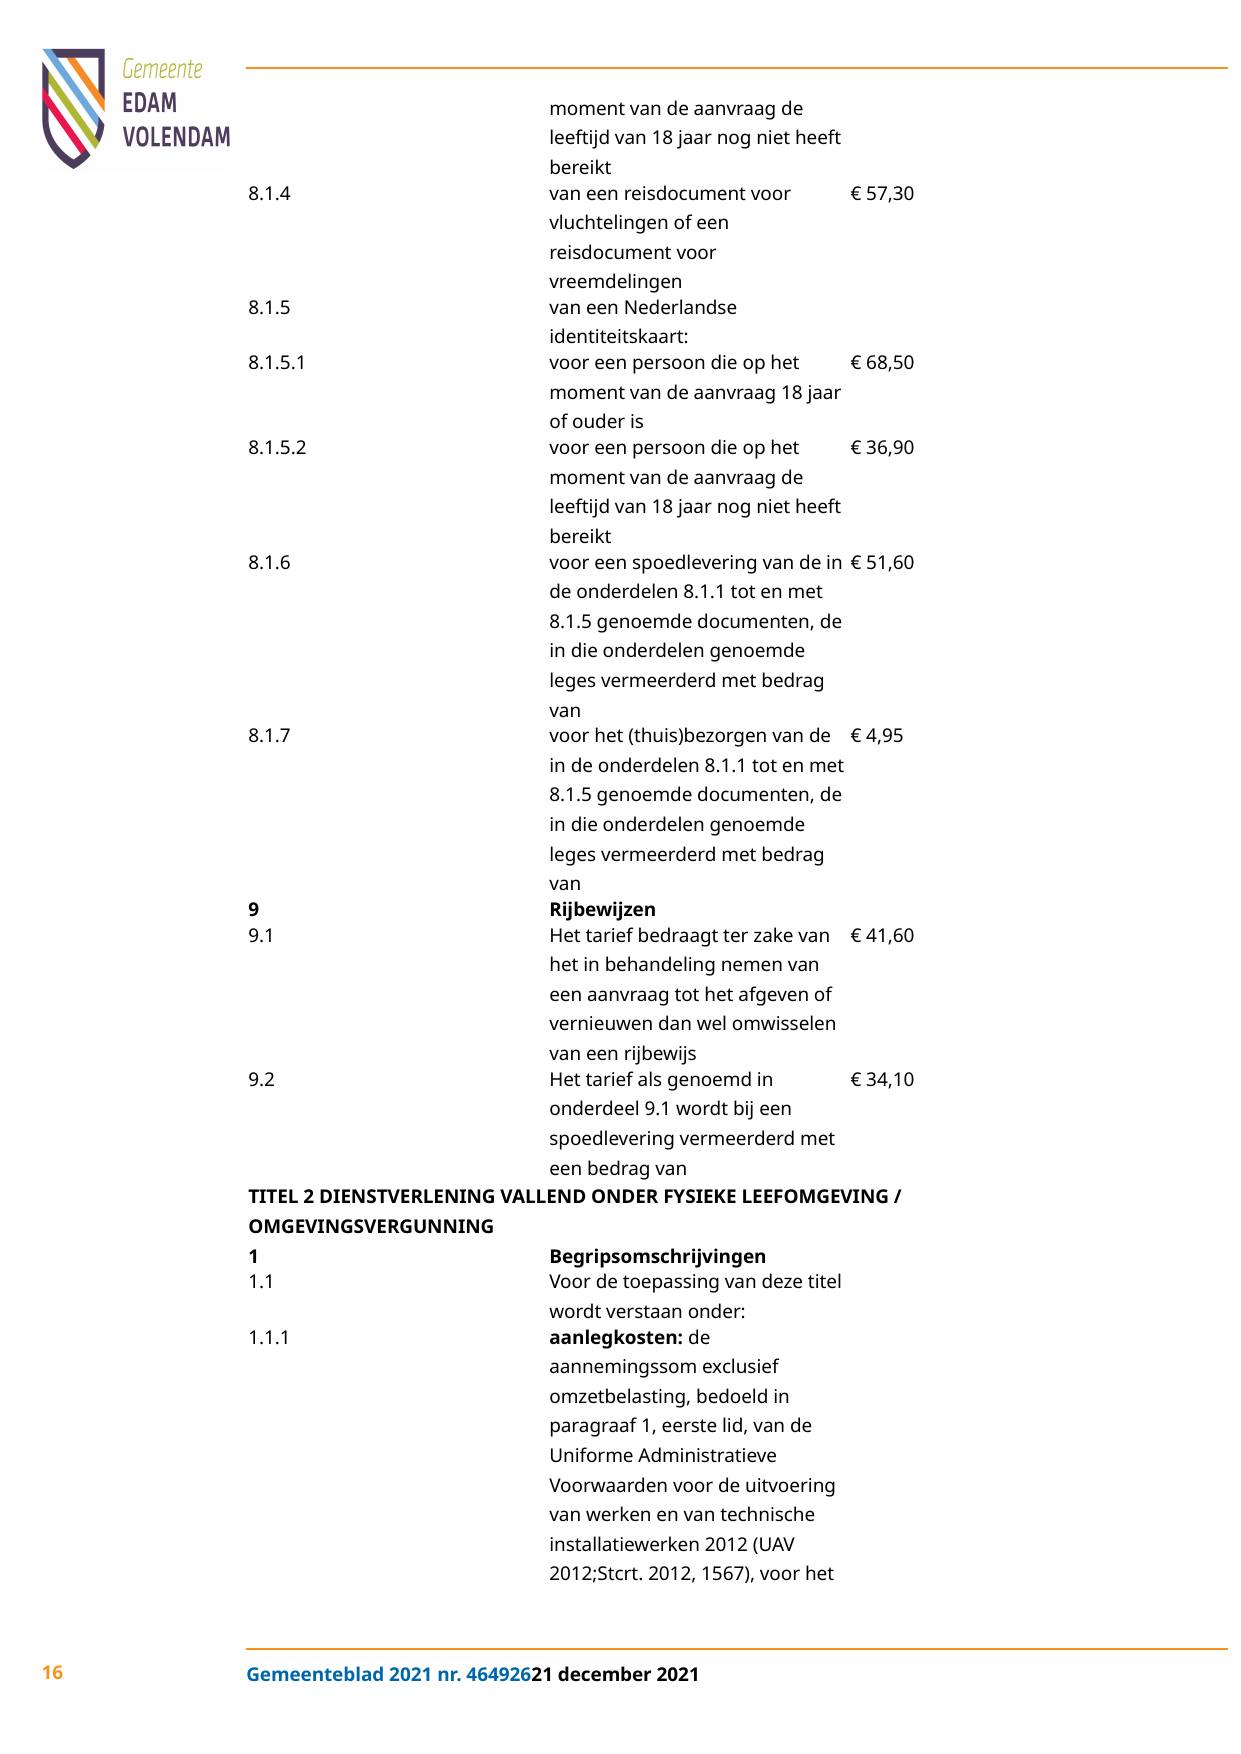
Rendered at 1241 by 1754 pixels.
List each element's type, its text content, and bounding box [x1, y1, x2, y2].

table_cell voor een spoedlevering van de in de onderdelen 8.1.1 tot en met 8.1.5 genoemde documenten, de in die onderdelen genoemde leges vermeerderd met bedrag van [549, 549, 850, 722]
table_cell moment van de aanvraag de leeftijd van 18 jaar nog niet heeft bereikt [549, 95, 850, 180]
table_cell 8.1.5.1 [248, 350, 549, 434]
table_header Begripsomschrijvingen [549, 1243, 850, 1269]
table_cell voor het (thuis)bezorgen van de in de onderdelen 8.1.1 tot en met 8.1.5 genoemde documenten, de in die onderdelen genoemde leges vermeerderd met bedrag van [549, 723, 850, 896]
table_cell voor een persoon die op het moment van de aanvraag de leeftijd van 18 jaar nog niet heeft bereikt [549, 434, 850, 549]
table_cell Voor de toepassing van deze titel wordt verstaan onder: [549, 1269, 850, 1324]
table_cell aanlegkosten: de aannemingssom exclusief omzetbelasting, bedoeld in paragraaf 1, eerste lid, van de Uniforme Administratieve Voorwaarden voor de uitvoering van werken en van technische installatiewerken 2012 (UAV 2012;Stcrt. 2012, 1567), voor het [549, 1324, 850, 1586]
table_cell 8.1.5.2 [248, 434, 549, 549]
table_cell 8.1.4 [248, 180, 549, 294]
table_cell voor een persoon die op het moment van de aanvraag 18 jaar of ouder is [549, 350, 850, 434]
table_cell Het tarief bedraagt ter zake van het in behandeling nemen van een aanvraag tot het afgeven of vernieuwen dan wel omwisselen van een rijbewijs [549, 922, 850, 1066]
table_cell [850, 95, 1152, 180]
table_cell 9 [248, 896, 549, 922]
table_cell € 51,60 [850, 549, 1152, 722]
table_cell 8.1.5 [248, 294, 549, 349]
table_cell 8.1.6 [248, 549, 549, 722]
table_cell € 36,90 [850, 434, 1152, 549]
table_cell [850, 896, 1152, 922]
table_cell Rijbewijzen [549, 896, 850, 922]
table_cell 1.1.1 [248, 1324, 549, 1586]
table_cell [850, 1324, 1152, 1586]
text TITEL 2 DIENSTVERLENING VALLEND ONDER FYSIEKE LEEFOMGEVING / OMGEVINGSVERGUNNING [248, 1184, 1152, 1239]
table_cell van een reisdocument voor vluchtelingen of een reisdocument voor vreemdelingen [549, 180, 850, 294]
table_header 1 [248, 1243, 549, 1269]
table_header [850, 1243, 1152, 1269]
table_cell Het tarief als genoemd in onderdeel 9.1 wordt bij een spoedlevering vermeerderd met een bedrag van [549, 1066, 850, 1180]
table_cell € 34,10 [850, 1066, 1152, 1180]
table_cell [850, 294, 1152, 349]
table_cell € 57,30 [850, 180, 1152, 294]
table_cell [850, 1269, 1152, 1324]
table_cell € 4,95 [850, 723, 1152, 896]
picture [41, 47, 231, 172]
table_cell € 68,50 [850, 350, 1152, 434]
table_cell van een Nederlandse identiteitskaart: [549, 294, 850, 349]
table_cell 9.1 [248, 922, 549, 1066]
table_cell 8.1.7 [248, 723, 549, 896]
table_cell 9.2 [248, 1066, 549, 1180]
table_cell 1.1 [248, 1269, 549, 1324]
table_cell € 41,60 [850, 922, 1152, 1066]
table_cell [248, 95, 549, 180]
